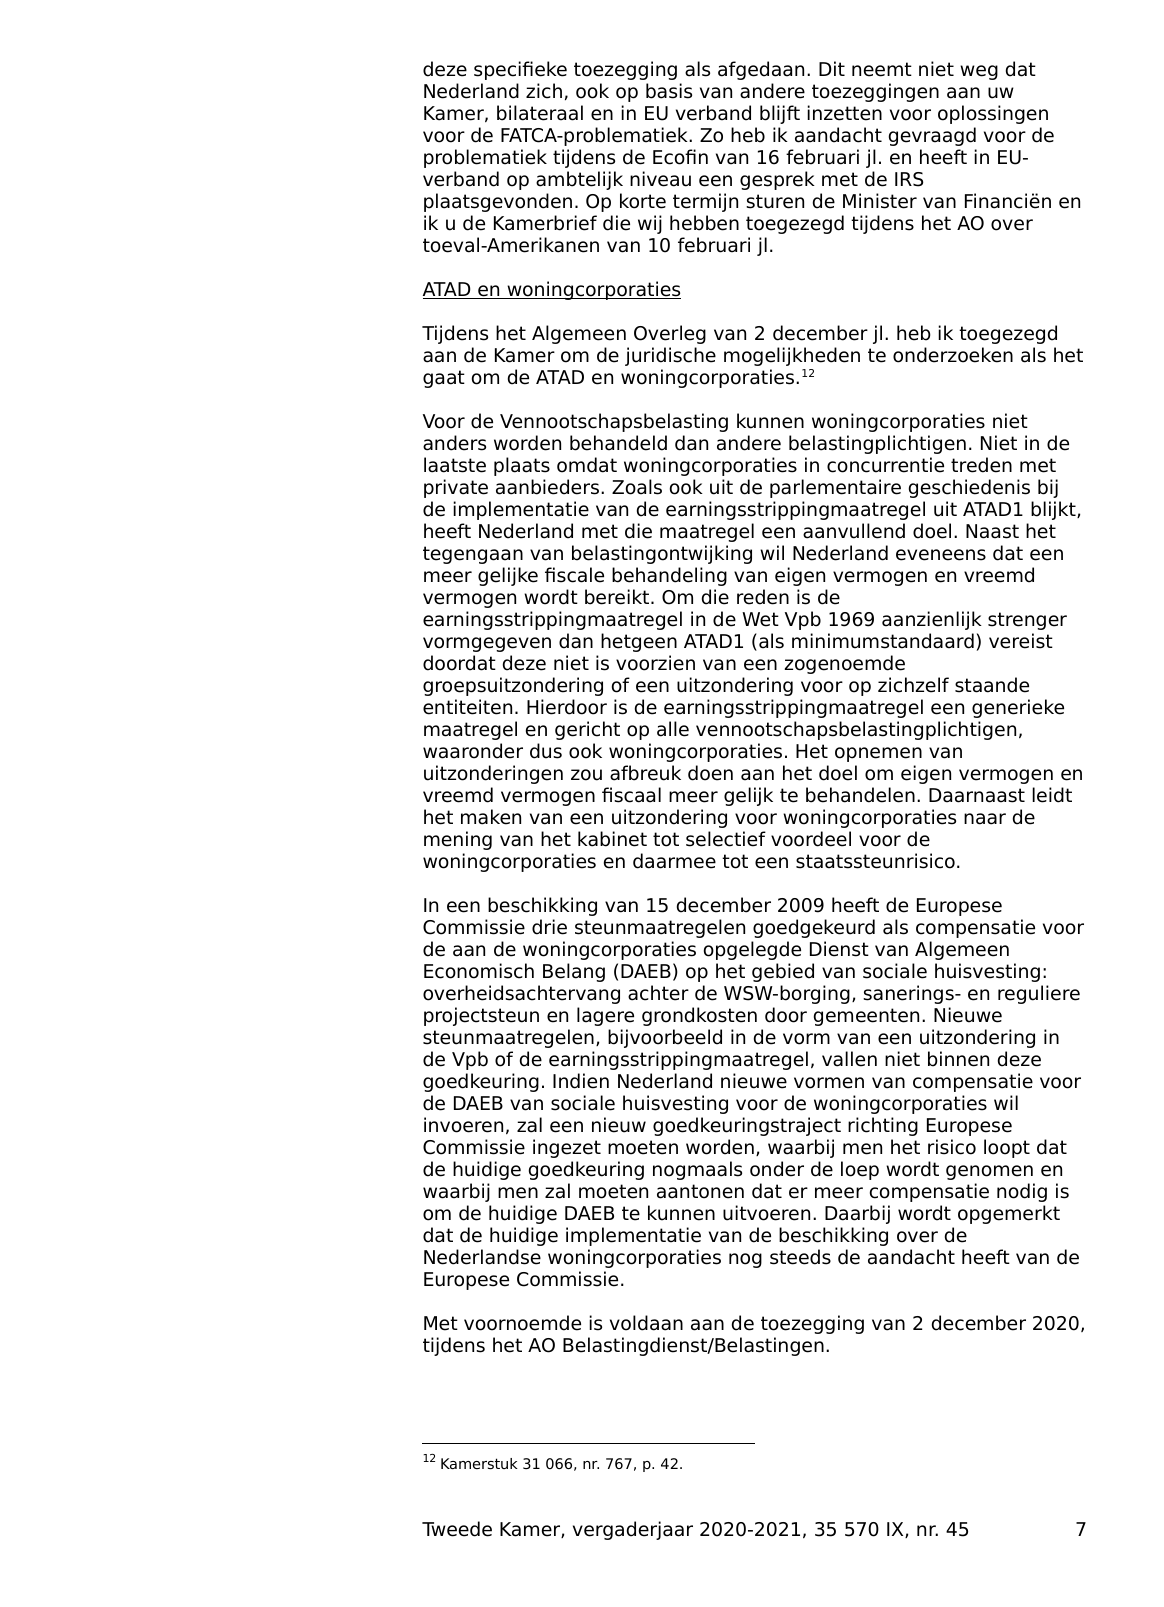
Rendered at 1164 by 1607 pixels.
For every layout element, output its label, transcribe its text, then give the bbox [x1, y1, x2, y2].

text Voor de Vennootschapsbelasting kunnen woningcorporaties niet anders worden behandeld dan andere belastingplichtigen. Niet in de laatste plaats omdat woningcorporaties in concurrentie treden met private aanbieders. Zoals ook uit de parlementaire geschiedenis bij de implementatie van de earningsstrippingmaatregel uit ATAD1 blijkt, heeft Nederland met die maatregel een aanvullend doel. Naast het tegengaan van belastingontwijking wil Nederland eveneens dat een meer gelijke fiscale behandeling van eigen vermogen en vreemd vermogen wordt bereikt. Om die reden is de earningsstrippingmaatregel in de Wet Vpb 1969 aanzienlijk strenger vormgegeven dan hetgeen ATAD1 (als minimumstandaard) vereist doordat deze niet is voorzien van een zogenoemde groepsuitzondering of een uitzondering voor op zichzelf staande entiteiten. Hierdoor is de earningsstrippingmaatregel een generieke maatregel en gericht op alle vennootschapsbelastingplichtigen, waaronder dus ook woningcorporaties. Het opnemen van uitzonderingen zou afbreuk doen aan het doel om eigen vermogen en vreemd vermogen fiscaal meer gelijk te behandelen. Daarnaast leidt het maken van een uitzondering voor woningcorporaties naar de mening van het kabinet tot selectief voordeel voor de woningcorporaties en daarmee tot een staatssteunrisico. [422, 411, 1087, 873]
subtitle ATAD en woningcorporaties [422, 279, 1087, 301]
text Tijdens het Algemeen Overleg van 2 december jl. heb ik toegezegd aan de Kamer om de juridische mogelijkheden te onderzoeken als het gaat om de ATAD en woningcorporaties. [422, 323, 1087, 389]
text Kamerstuk 31 066, nr. 767, p. 42. [422, 1452, 1087, 1474]
text Met voornoemde is voldaan aan de toezegging van 2 december 2020, tijdens het AO Belastingdienst/Belastingen. [422, 1313, 1087, 1357]
text In een beschikking van 15 december 2009 heeft de Europese Commissie drie steunmaatregelen goedgekeurd als compensatie voor de aan de woningcorporaties opgelegde Dienst van Algemeen Economisch Belang (DAEB) op het gebied van sociale huisvesting: overheidsachtervang achter de WSW-borging, sanerings- en reguliere projectsteun en lagere grondkosten door gemeenten. Nieuwe steunmaatregelen, bijvoorbeeld in de vorm van een uitzondering in de Vpb of de earningsstrippingmaatregel, vallen niet binnen deze goedkeuring. Indien Nederland nieuwe vormen van compensatie voor de DAEB van sociale huisvesting voor de woningcorporaties wil invoeren, zal een nieuw goedkeuringstraject richting Europese Commissie ingezet moeten worden, waarbij men het risico loopt dat de huidige goedkeuring nogmaals onder de loep wordt genomen en waarbij men zal moeten aantonen dat er meer compensatie nodig is om de huidige DAEB te kunnen uitvoeren. Daarbij wordt opgemerkt dat de huidige implementatie van de beschikking over de Nederlandse woningcorporaties nog steeds de aandacht heeft van de Europese Commissie. [422, 895, 1087, 1291]
text deze specifieke toezegging als afgedaan. Dit neemt niet weg dat Nederland zich, ook op basis van andere toezeggingen aan uw Kamer, bilateraal en in EU verband blijft inzetten voor oplossingen voor de FATCA-problematiek. Zo heb ik aandacht gevraagd voor de problematiek tijdens de Ecofin van 16 februari jl. en heeft in EU-verband op ambtelijk niveau een gesprek met de IRS plaatsgevonden. Op korte termijn sturen de Minister van Financiën en ik u de Kamerbrief die wij hebben toegezegd tijdens het AO over toeval-Amerikanen van 10 februari jl. [422, 59, 1087, 257]
